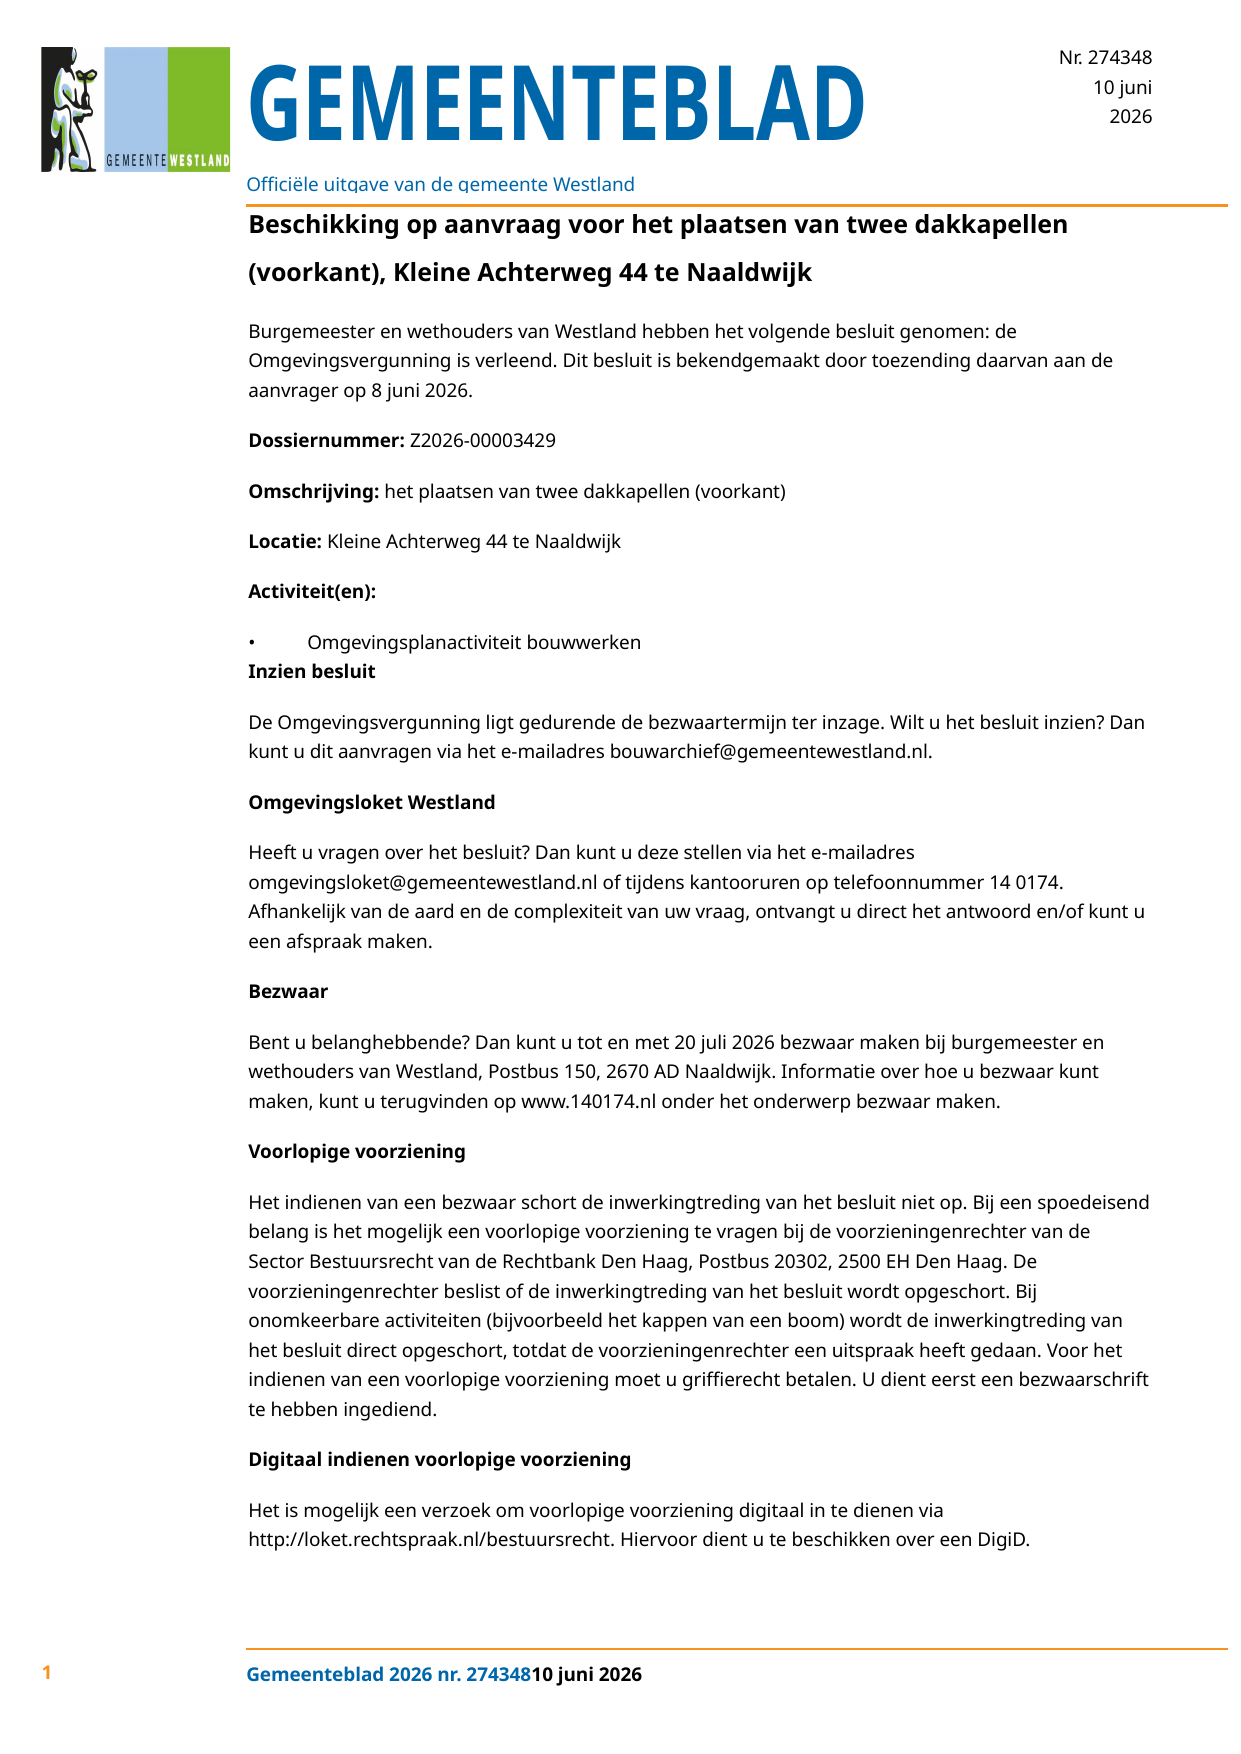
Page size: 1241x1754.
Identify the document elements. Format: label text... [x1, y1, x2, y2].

picture [41, 47, 231, 172]
text Omgevingsloket Westland [248, 789, 1152, 815]
text Activiteit(en): [248, 579, 1152, 604]
text Bezwaar [248, 979, 1152, 1004]
text Omschrijving: het plaatsen van twee dakkapellen (voorkant) [248, 478, 1152, 504]
text Dossiernummer: Z2026-00003429 [248, 427, 1152, 453]
text Locatie: Kleine Achterweg 44 te Naaldwijk [248, 528, 1152, 554]
text Digitaal indienen voorlopige voorziening [248, 1447, 1152, 1472]
text Bent u belanghebbende? Dan kunt u tot en met 20 juli 2026 bezwaar maken bij burgemeester en wethouders van Westland, Postbus 150, 2670 AD Naaldwijk. Informatie over hoe u bezwaar kunt maken, kunt u terugvinden op www.140174.nl onder het onderwerp bezwaar maken. [248, 1029, 1152, 1114]
text Inzien besluit [248, 659, 1152, 684]
text Het is mogelijk een verzoek om voorlopige voorziening digitaal in te dienen via http://loket.rechtspraak.nl/bestuursrecht. Hiervoor dient u te beschikken over een DigiD. [248, 1497, 1152, 1552]
text Burgemeester en wethouders van Westland hebben het volgende besluit genomen: de Omgevingsvergunning is verleend. Dit besluit is bekendgemaakt door toezending daarvan aan de aanvrager op 8 juni 2026. [248, 318, 1152, 403]
text Voorlopige voorziening [248, 1139, 1152, 1164]
list Omgevingsplanactiviteit bouwwerken [248, 629, 1152, 655]
text Beschikking op aanvraag voor het plaatsen van twee dakkapellen (voorkant), Kleine Achterweg 44 te Naaldwijk [248, 207, 1152, 288]
text Het indienen van een bezwaar schort de inwerkingtreding van het besluit niet op. Bij een spoedeisend belang is het mogelijk een voorlopige voorziening te vragen bij de voorzieningenrechter van de Sector Bestuursrecht van de Rechtbank Den Haag, Postbus 20302, 2500 EH Den Haag. De voorzieningenrechter beslist of de inwerkingtreding van het besluit wordt opgeschort. Bij onomkeerbare activiteiten (bijvoorbeeld het kappen van een boom) wordt de inwerkingtreding van het besluit direct opgeschort, totdat de voorzieningenrechter een uitspraak heeft gedaan. Voor het indienen van een voorlopige voorziening moet u griffierecht betalen. U dient eerst een bezwaarschrift te hebben ingediend. [248, 1189, 1152, 1422]
text De Omgevingsvergunning ligt gedurende de bezwaartermijn ter inzage. Wilt u het besluit inzien? Dan kunt u dit aanvragen via het e-mailadres bouwarchief@gemeentewestland.nl. [248, 709, 1152, 764]
text Heeft u vragen over het besluit? Dan kunt u deze stellen via het e-mailadres omgevingsloket@gemeentewestland.nl of tijdens kantooruren op telefoonnummer 14 0174. Afhankelijk van de aard en de complexiteit van uw vraag, ontvangt u direct het antwoord en/of kunt u een afspraak maken. [248, 839, 1152, 954]
